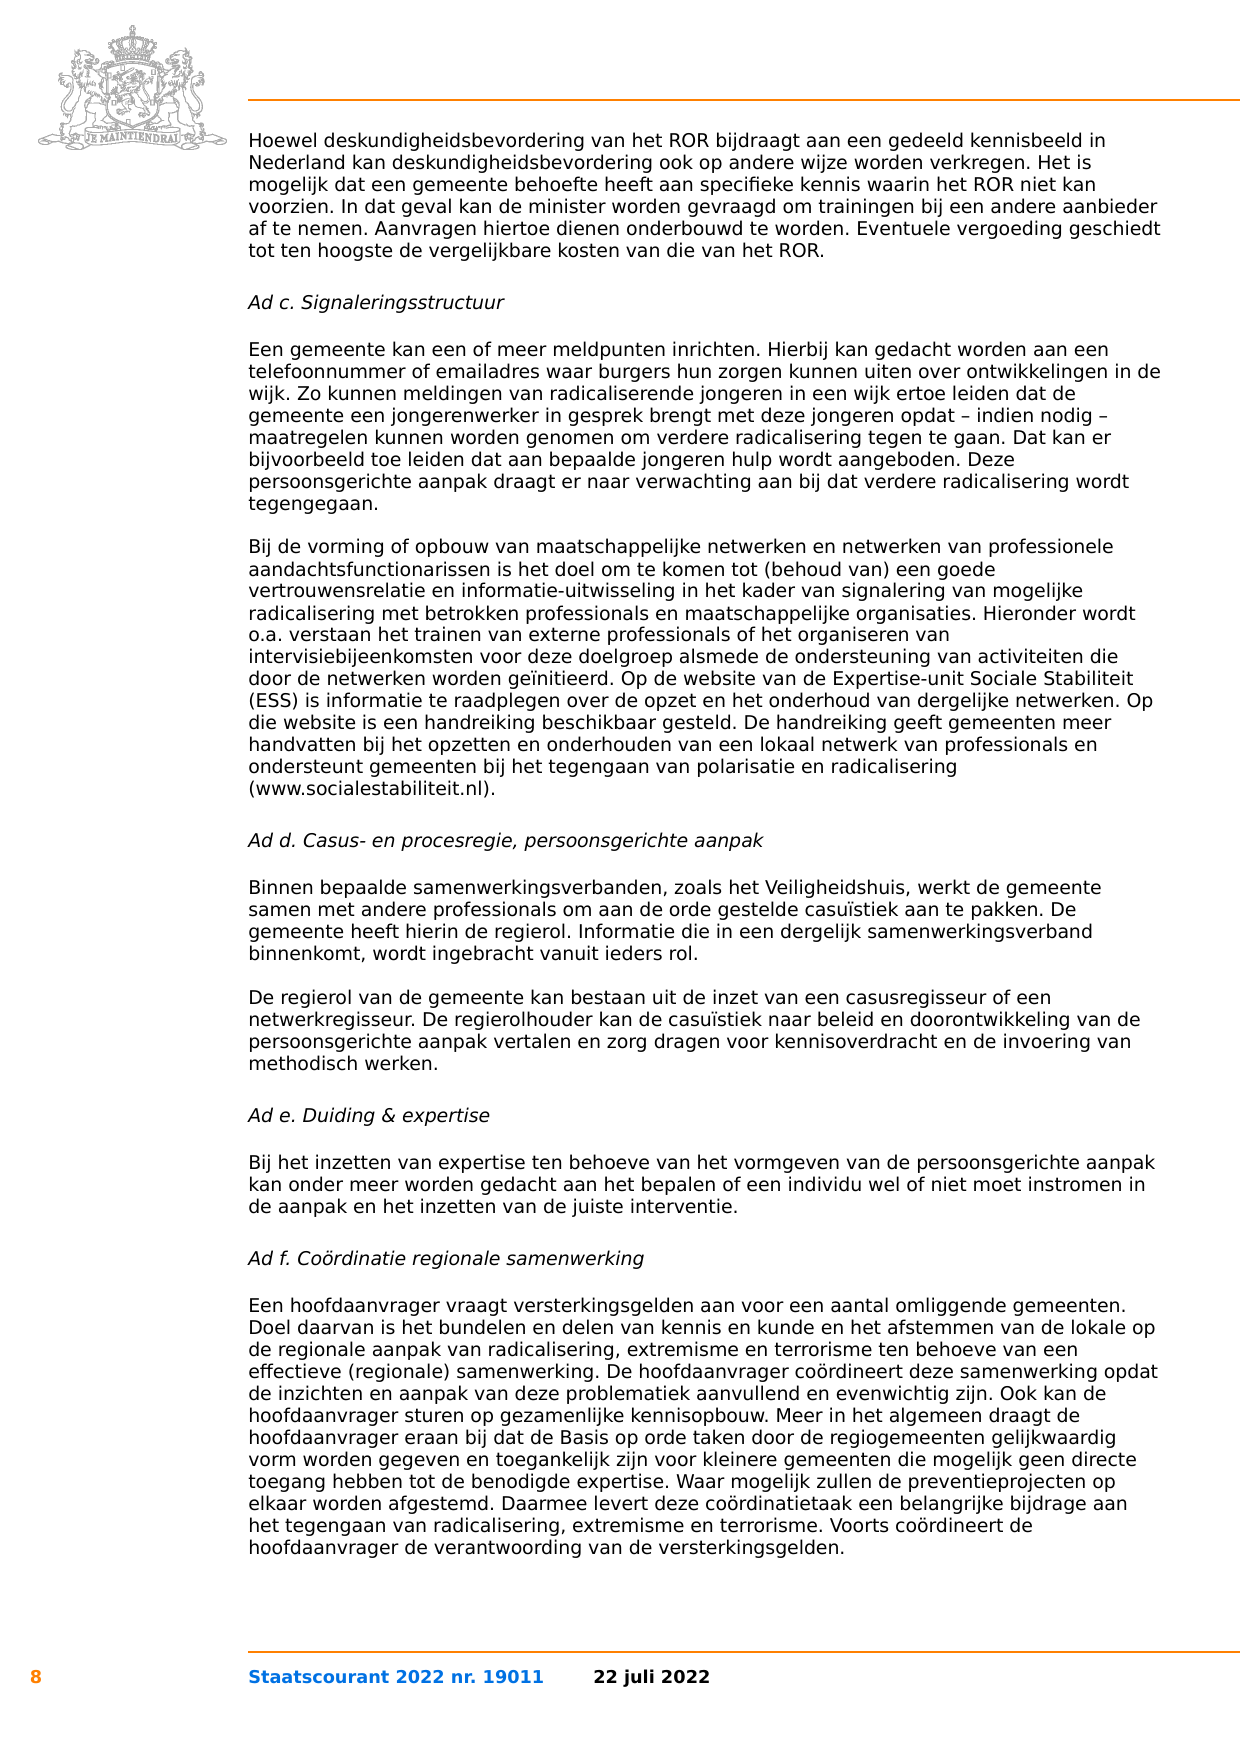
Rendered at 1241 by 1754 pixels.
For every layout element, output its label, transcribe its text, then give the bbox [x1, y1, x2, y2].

text Bij het inzetten van expertise ten behoeve van het vormgeven van de persoonsgerichte aanpak kan onder meer worden gedacht aan het bepalen of een individu wel of niet moet instromen in de aanpak en het inzetten van de juiste interventie. [248, 1152, 1163, 1218]
text Een hoofdaanvrager vraagt versterkingsgelden aan voor een aantal omliggende gemeenten. Doel daarvan is het bundelen en delen van kennis en kunde en het afstemmen van de lokale op de regionale aanpak van radicalisering, extremisme en terrorisme ten behoeve van een effectieve (regionale) samenwerking. De hoofdaanvrager coördineert deze samenwerking opdat de inzichten en aanpak van deze problematiek aanvullend en evenwichtig zijn. Ook kan de hoofdaanvrager sturen op gezamenlijke kennisopbouw. Meer in het algemeen draagt de hoofdaanvrager eraan bij dat de Basis op orde taken door de regiogemeenten gelijkwaardig vorm worden gegeven en toegankelijk zijn voor kleinere gemeenten die mogelijk geen directe toegang hebben tot de benodigde expertise. Waar mogelijk zullen de preventieprojecten op elkaar worden afgestemd. Daarmee levert deze coördinatietaak een belangrijke bijdrage aan het tegengaan van radicalisering, extremisme en terrorisme. Voorts coördineert de hoofdaanvrager de verantwoording van de versterkingsgelden. [248, 1295, 1163, 1558]
subtitle Ad e. Duiding & expertise [248, 1105, 1163, 1127]
subtitle Ad c. Signaleringsstructuur [248, 292, 1163, 314]
text Hoewel deskundigheidsbevordering van het ROR bijdraagt aan een gedeeld kennisbeeld in Nederland kan deskundigheidsbevordering ook op andere wijze worden verkregen. Het is mogelijk dat een gemeente behoefte heeft aan specifieke kennis waarin het ROR niet kan voorzien. In dat geval kan de minister worden gevraagd om trainingen bij een andere aanbieder af te nemen. Aanvragen hiertoe dienen onderbouwd te worden. Eventuele vergoeding geschiedt tot ten hoogste de vergelijkbare kosten van die van het ROR. [248, 130, 1163, 262]
subtitle Ad d. Casus- en procesregie, persoonsgerichte aanpak [248, 830, 1163, 852]
text Bij de vorming of opbouw van maatschappelijke netwerken en netwerken van professionele aandachtsfunctionarissen is het doel om te komen tot (behoud van) een goede vertrouwensrelatie en informatie-uitwisseling in het kader van signalering van mogelijke radicalisering met betrokken professionals en maatschappelijke organisaties. Hieronder wordt o.a. verstaan het trainen van externe professionals of het organiseren van intervisiebijeenkomsten voor deze doelgroep alsmede de ondersteuning van activiteiten die door de netwerken worden geïnitieerd. Op de website van de Expertise-unit Sociale Stabiliteit (ESS) is informatie te raadplegen over de opzet en het onderhoud van dergelijke netwerken. Op die website is een handreiking beschikbaar gesteld. De handreiking geeft gemeenten meer handvatten bij het opzetten en onderhouden van een lokaal netwerk van professionals en ondersteunt gemeenten bij het tegengaan van polarisatie en radicalisering (www.socialestabiliteit.nl). [248, 536, 1163, 800]
picture [38, 25, 227, 150]
text Een gemeente kan een of meer meldpunten inrichten. Hierbij kan gedacht worden aan een telefoonnummer of emailadres waar burgers hun zorgen kunnen uiten over ontwikkelingen in de wijk. Zo kunnen meldingen van radicaliserende jongeren in een wijk ertoe leiden dat de gemeente een jongerenwerker in gesprek brengt met deze jongeren opdat – indien nodig – maatregelen kunnen worden genomen om verdere radicalisering tegen te gaan. Dat kan er bijvoorbeeld toe leiden dat aan bepaalde jongeren hulp wordt aangeboden. Deze persoonsgerichte aanpak draagt er naar verwachting aan bij dat verdere radicalisering wordt tegengegaan. [248, 339, 1163, 514]
text Binnen bepaalde samenwerkingsverbanden, zoals het Veiligheidshuis, werkt de gemeente samen met andere professionals om aan de orde gestelde casuïstiek aan te pakken. De gemeente heeft hierin de regierol. Informatie die in een dergelijk samenwerkingsverband binnenkomt, wordt ingebracht vanuit ieders rol. [248, 877, 1163, 965]
text De regierol van de gemeente kan bestaan uit de inzet van een casusregisseur of een netwerkregisseur. De regierolhouder kan de casuïstiek naar beleid en doorontwikkeling van de persoonsgerichte aanpak vertalen en zorg dragen voor kennisoverdracht en de invoering van methodisch werken. [248, 987, 1163, 1075]
subtitle Ad f. Coördinatie regionale samenwerking [248, 1248, 1163, 1270]
